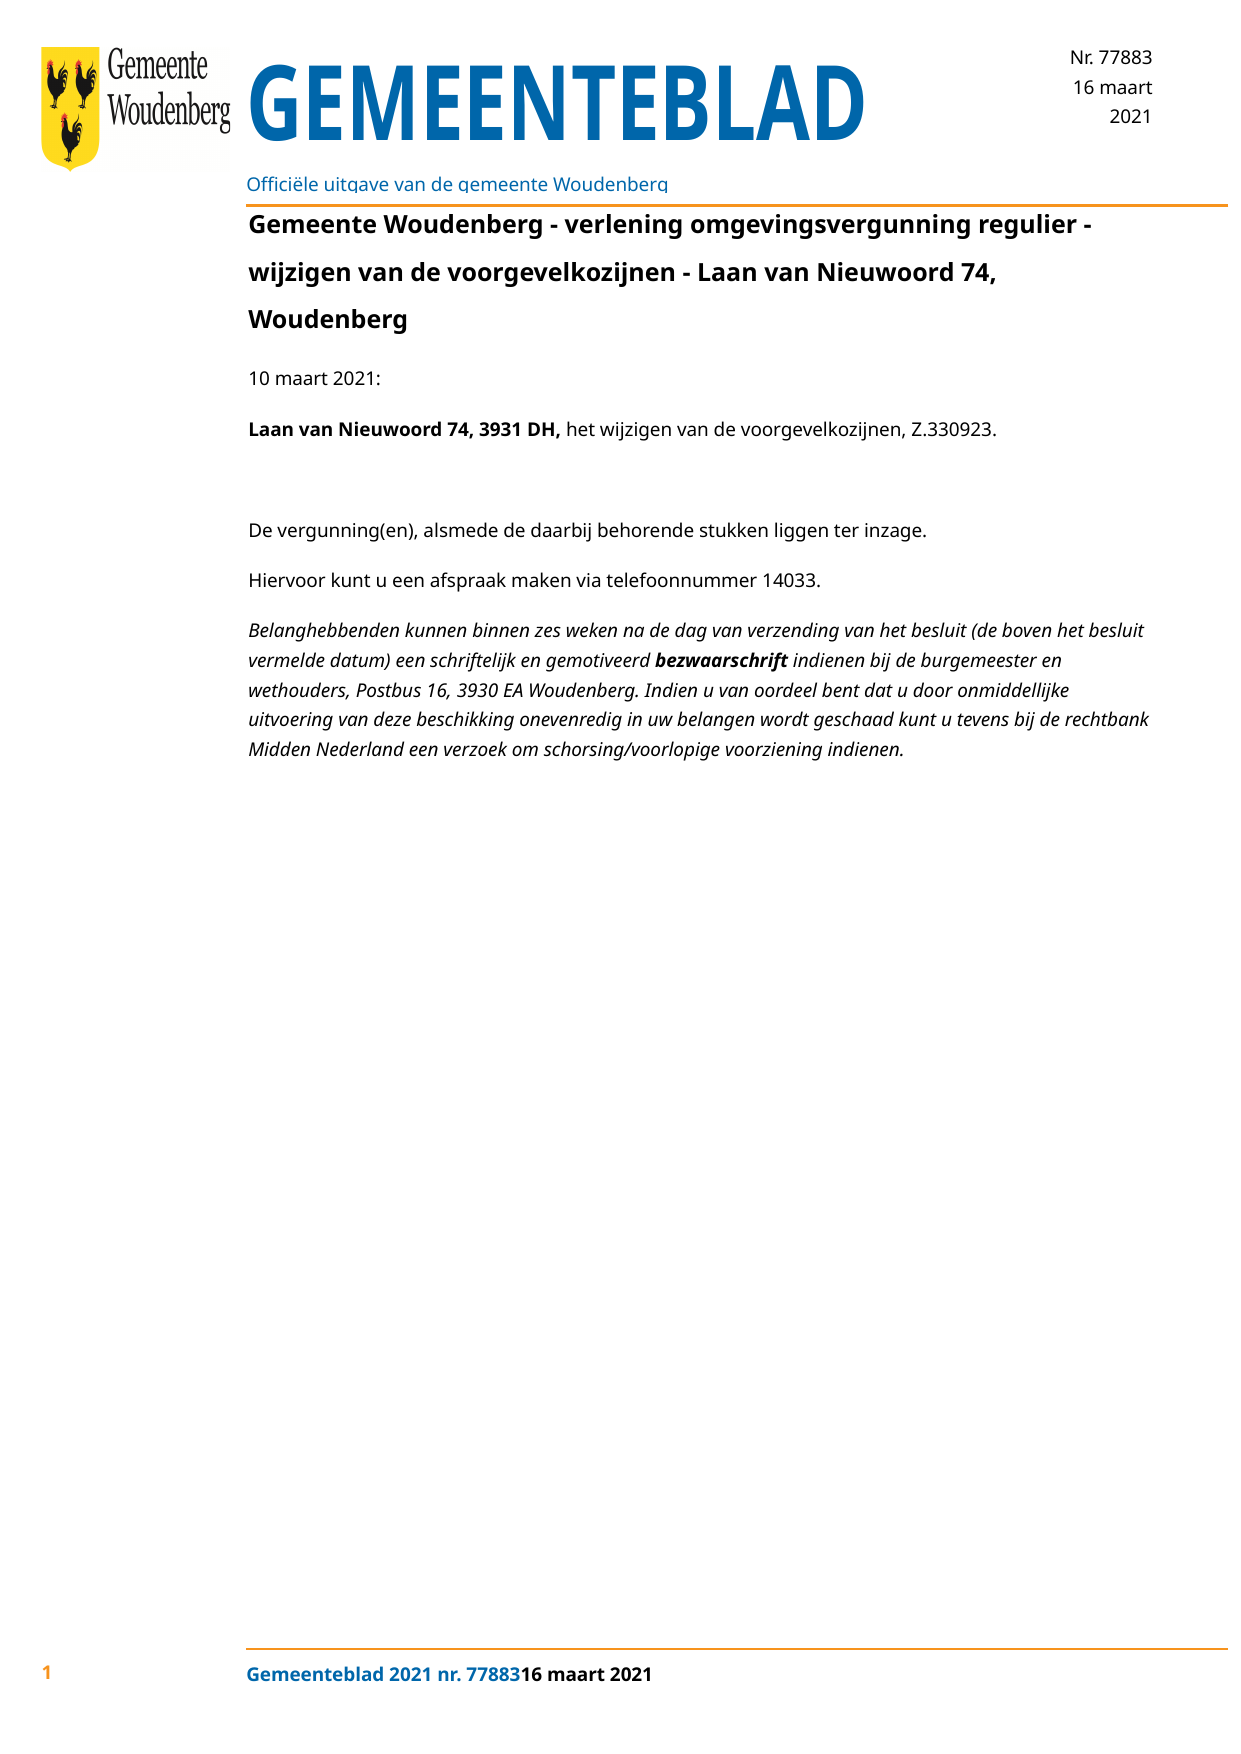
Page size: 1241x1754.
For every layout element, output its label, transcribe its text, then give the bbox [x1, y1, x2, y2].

text Gemeente Woudenberg - verlening omgevingsvergunning regulier - wijzigen van de voorgevelkozijnen - Laan van Nieuwoord 74, Woudenberg [248, 207, 1152, 336]
picture [41, 47, 231, 172]
text Belanghebbenden kunnen binnen zes weken na de dag van verzending van het besluit (de boven het besluit vermelde datum) een schriftelijk en gemotiveerd bezwaarschrift indienen bij de burgemeester en wethouders, Postbus 16, 3930 EA Woudenberg. Indien u van oordeel bent dat u door onmiddellijke uitvoering van deze beschikking onevenredig in uw belangen wordt geschaad kunt u tevens bij de rechtbank Midden Nederland een verzoek om schorsing/voorlopige voorziening indienen. [248, 618, 1152, 762]
text De vergunning(en), alsmede de daarbij behorende stukken liggen ter inzage. [248, 517, 1152, 542]
text Hiervoor kunt u een afspraak maken via telefoonnummer 14033. [248, 567, 1152, 593]
text Laan van Nieuwoord 74, 3931 DH, het wijzigen van de voorgevelkozijnen, Z.330923. [248, 416, 1152, 442]
text 10 maart 2021: [248, 366, 1152, 391]
